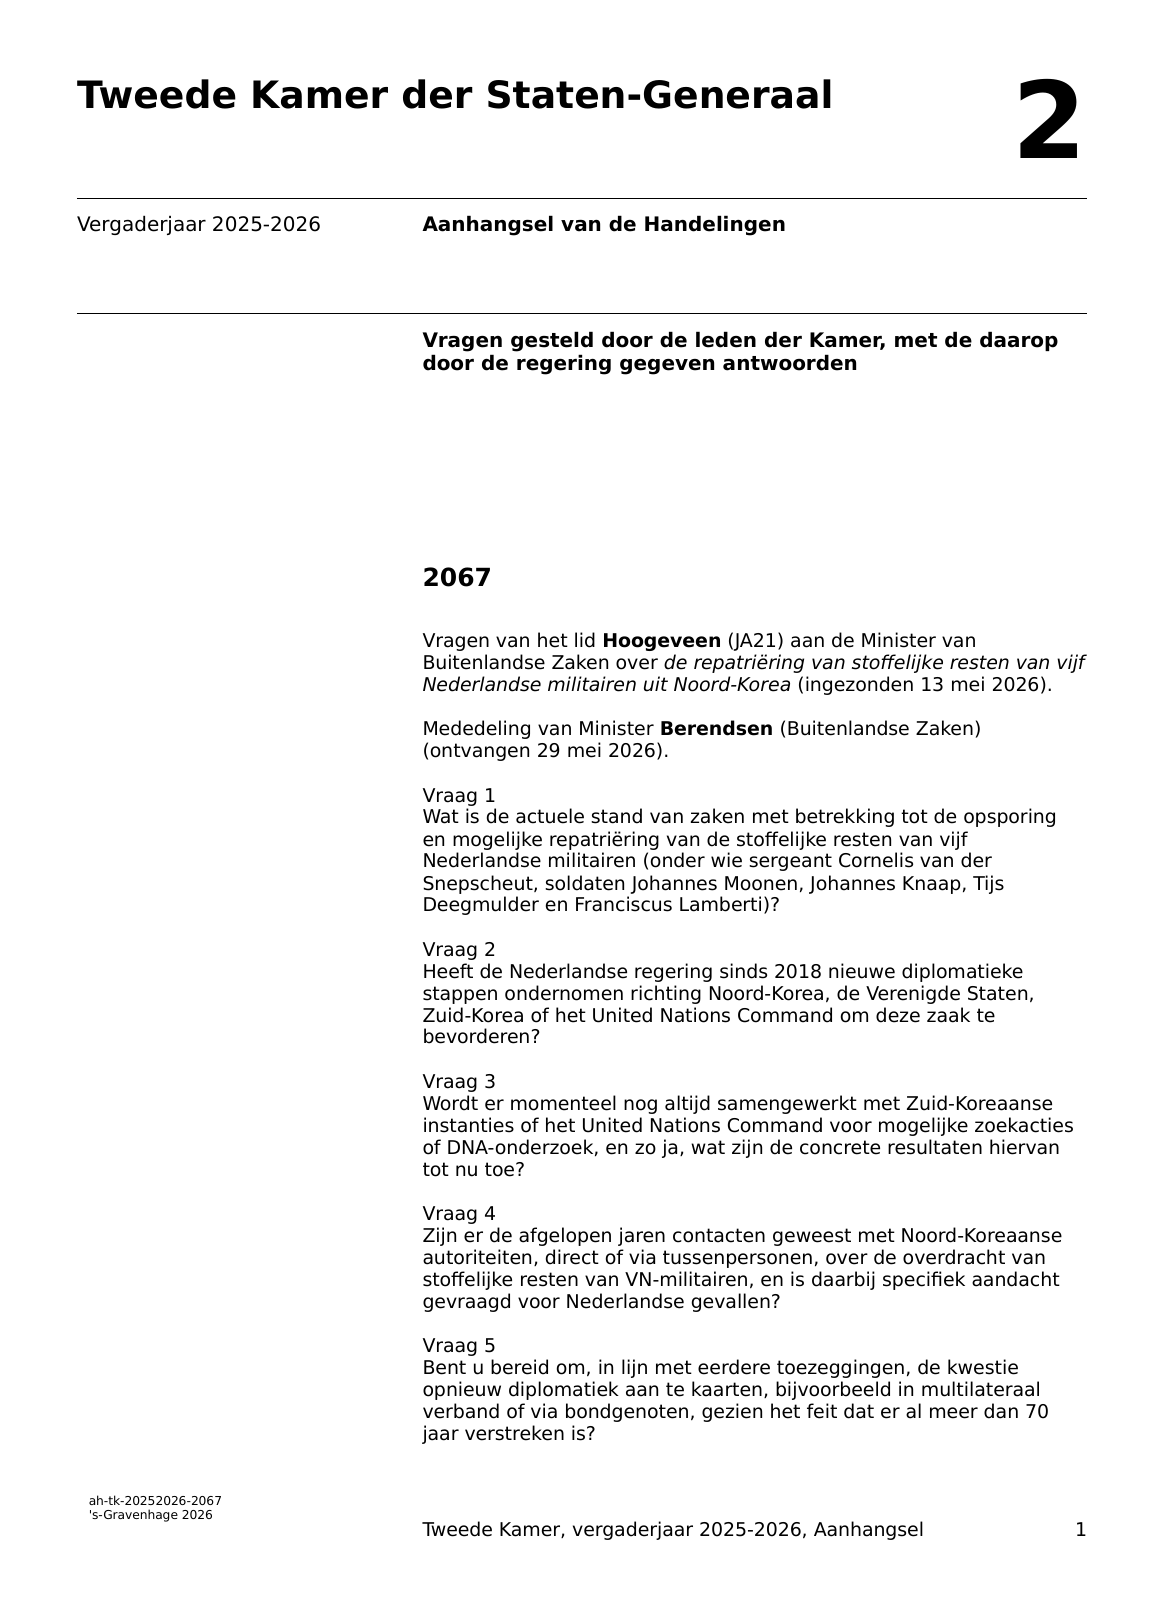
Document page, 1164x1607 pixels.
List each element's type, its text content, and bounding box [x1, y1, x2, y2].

text Wat is de actuele stand van zaken met betrekking tot de opsporing en mogelijke repatriëring van de stoffelijke resten van vijf Nederlandse militairen (onder wie sergeant Cornelis van der Snepscheut, soldaten Johannes Moonen, Johannes Knaap, Tijs Deegmulder en Franciscus Lamberti)? [422, 806, 1087, 916]
text Mededeling van Minister Berendsen (Buitenlandse Zaken) (ontvangen 29 mei 2026). [422, 718, 1087, 762]
text Wordt er momenteel nog altijd samengewerkt met Zuid-Koreaanse instanties of het United Nations Command voor mogelijke zoekacties of DNA-onderzoek, en zo ja, wat zijn de concrete resultaten hiervan tot nu toe? [422, 1093, 1087, 1181]
table_cell Vragen gesteld door de leden der Kamer, met de daarop door de regering gegeven antwoorden [422, 314, 1087, 375]
text 's-Gravenhage 2026 [88, 1508, 323, 1522]
text Vraag 5 [422, 1335, 1087, 1357]
text Zijn er de afgelopen jaren contacten geweest met Noord-Koreaanse autoriteiten, direct of via tussenpersonen, over de overdracht van stoffelijke resten van VN-militairen, en is daarbij specifiek aandacht gevraagd voor Nederlandse gevallen? [422, 1225, 1087, 1313]
table_cell Aanhangsel van de Handelingen [422, 199, 1087, 313]
text Vragen van het lid Hoogeveen (JA21) aan de Minister van Buitenlandse Zaken over de repatriëring van stoffelijke resten van vijf Nederlandse militairen uit Noord-Korea (ingezonden 13 mei 2026). [422, 630, 1087, 696]
text ah-tk-20252026-2067 [88, 1494, 323, 1508]
text Vraag 3 [422, 1071, 1087, 1093]
text Bent u bereid om, in lijn met eerdere toezeggingen, de kwestie opnieuw diplomatiek aan te kaarten, bijvoorbeeld in multilateraal verband of via bondgenoten, gezien het feit dat er al meer dan 70 jaar verstreken is? [422, 1357, 1087, 1445]
text Vraag 4 [422, 1203, 1087, 1225]
text 2067 [422, 563, 1087, 592]
table_header Tweede Kamer der Staten-Generaal [77, 59, 886, 198]
text Vraag 2 [422, 938, 1087, 961]
text Vraag 1 [422, 784, 1087, 806]
table_cell [77, 314, 422, 375]
table_cell Vergaderjaar 2025-2026 [77, 199, 422, 313]
text Heeft de Nederlandse regering sinds 2018 nieuwe diplomatieke stappen ondernomen richting Noord-Korea, de Verenigde Staten, Zuid-Korea of het United Nations Command om deze zaak te bevorderen? [422, 961, 1087, 1048]
table_header 2 [886, 59, 1087, 198]
